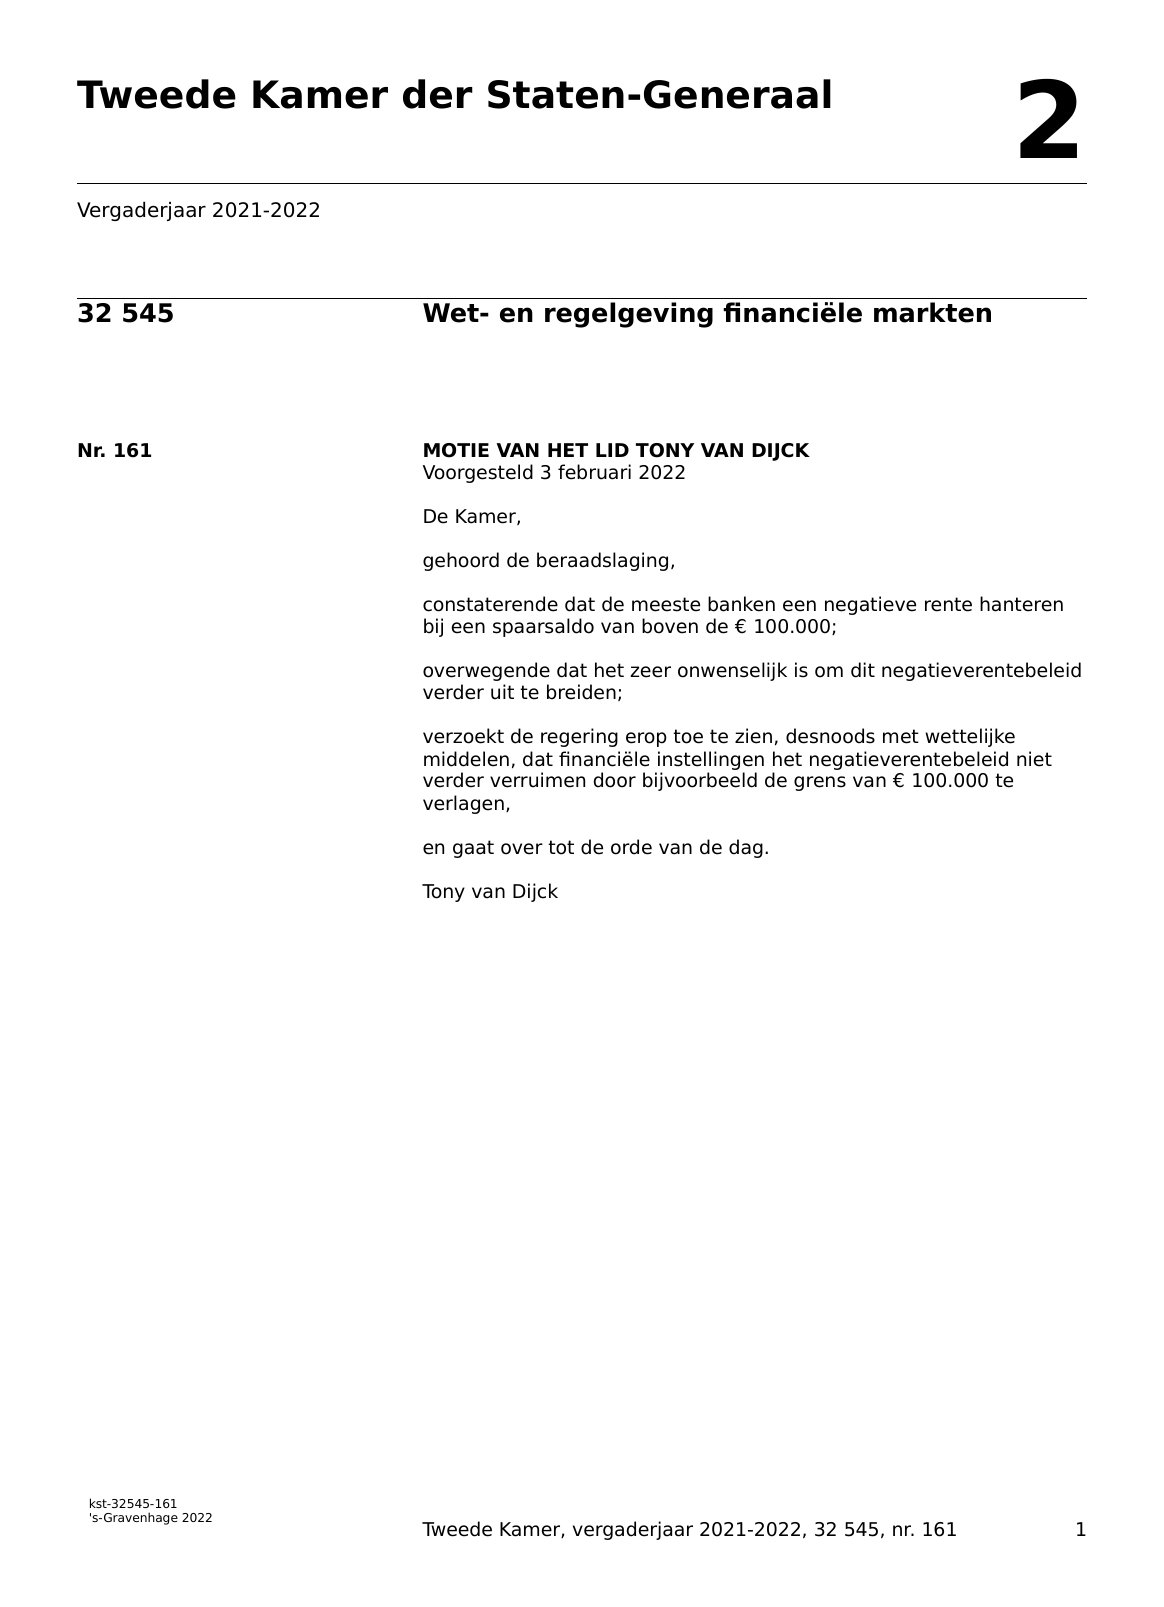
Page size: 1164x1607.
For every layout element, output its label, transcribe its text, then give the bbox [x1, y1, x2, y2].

subtitle 32 545 Wet- en regelgeving financiële markten [77, 299, 1087, 329]
text verzoekt de regering erop toe te zien, desnoods met wettelijke middelen, dat financiële instellingen het negatieverentebeleid niet verder verruimen door bijvoorbeeld de grens van € 100.000 te verlagen, [422, 726, 1087, 814]
text Voorgesteld 3 februari 2022 [422, 462, 1087, 484]
table_header 2 [886, 59, 1087, 183]
table_cell Vergaderjaar 2021-2022 [77, 184, 1087, 298]
text overwegende dat het zeer onwenselijk is om dit negatieverentebeleid verder uit te breiden; [422, 660, 1087, 704]
text kst-32545-161 [88, 1497, 323, 1511]
text 's-Gravenhage 2022 [88, 1511, 323, 1525]
text en gaat over tot de orde van de dag. [422, 837, 1087, 858]
subtitle Nr. 161 MOTIE VAN HET LID TONY VAN DIJCK [77, 440, 1087, 462]
text Tony van Dijck [422, 881, 1087, 903]
text constaterende dat de meeste banken een negatieve rente hanteren bij een spaarsaldo van boven de € 100.000; [422, 594, 1087, 638]
text gehoord de beraadslaging, [422, 550, 1087, 572]
table_header Tweede Kamer der Staten-Generaal [77, 59, 886, 183]
text De Kamer, [422, 506, 1087, 528]
